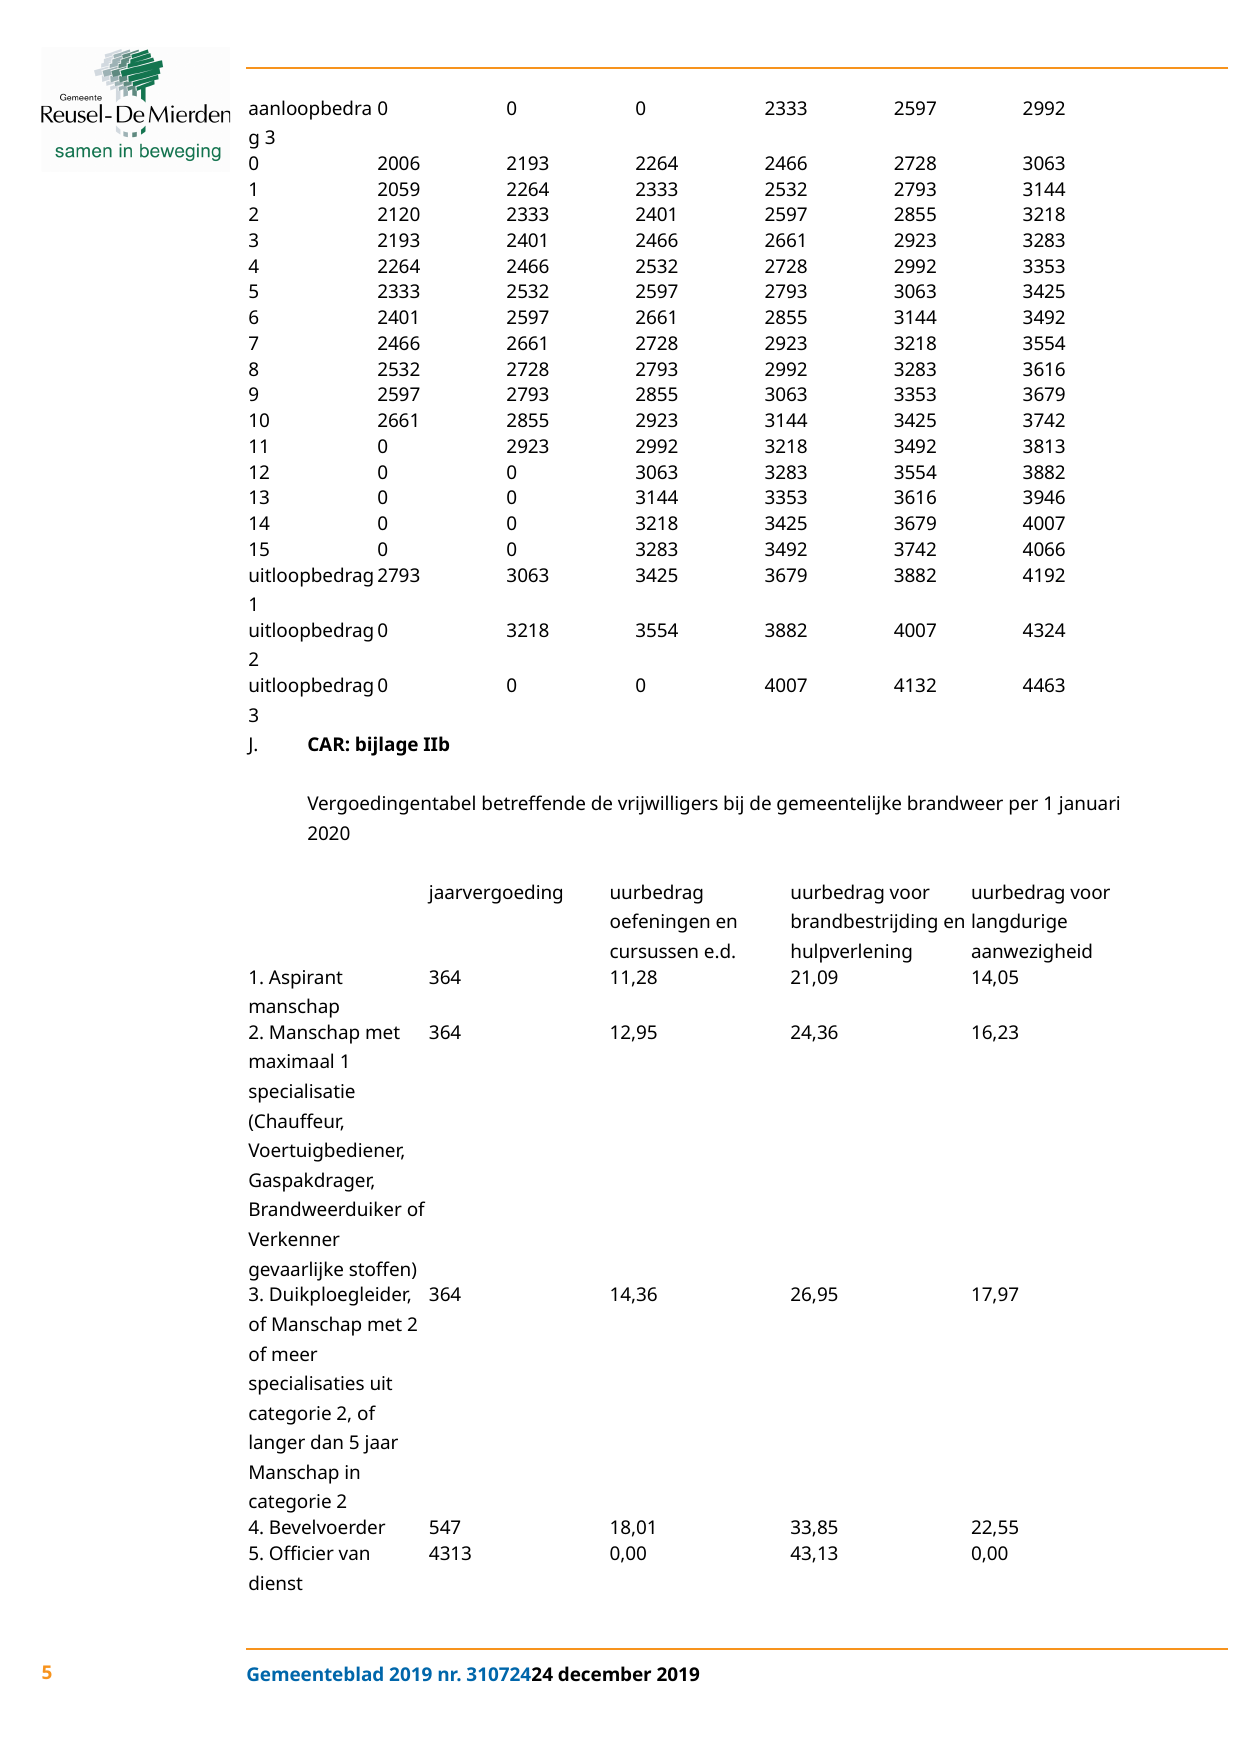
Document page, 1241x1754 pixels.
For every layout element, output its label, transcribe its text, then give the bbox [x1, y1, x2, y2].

table_cell 2264 [506, 176, 635, 202]
table_cell 364 [429, 1282, 609, 1514]
table_cell 2532 [635, 253, 764, 279]
table_cell 0 [377, 433, 506, 459]
table_cell 2923 [764, 330, 893, 356]
table_cell 2333 [377, 279, 506, 304]
table_cell 3283 [635, 536, 764, 562]
table_cell 0,00 [609, 1540, 790, 1595]
table_cell aanloopbedrag 3 [248, 95, 377, 150]
table_cell 26,95 [790, 1282, 971, 1514]
table_cell 5. Officier van dienst [248, 1540, 429, 1595]
table_cell 5 [248, 279, 377, 304]
table_header jaarvergoeding [429, 879, 609, 964]
table_cell 3742 [1023, 408, 1152, 433]
table_cell 33,85 [790, 1514, 971, 1540]
table_cell 13 [248, 485, 377, 510]
table_cell 3679 [1023, 382, 1152, 407]
table_cell 4324 [1023, 617, 1152, 672]
table_cell 2466 [377, 330, 506, 356]
table_cell 0 [506, 673, 635, 728]
table_cell 3 [248, 227, 377, 253]
table_cell 2597 [506, 305, 635, 330]
picture [41, 47, 231, 172]
table_cell 3218 [635, 510, 764, 536]
table_cell 10 [248, 408, 377, 433]
table_cell 3882 [1023, 459, 1152, 484]
table_cell 3353 [894, 382, 1022, 407]
table_cell 17,97 [971, 1282, 1152, 1514]
list CAR: bijlage IIb [248, 731, 1152, 757]
table_cell 16,23 [971, 1019, 1152, 1282]
table_cell 2793 [894, 176, 1022, 202]
table_cell 3492 [1023, 305, 1152, 330]
table_cell 0,00 [971, 1540, 1152, 1595]
table_cell 12 [248, 459, 377, 484]
table_cell 3283 [1023, 227, 1152, 253]
table_cell 4066 [1023, 536, 1152, 562]
table_cell 0 [377, 459, 506, 484]
table_cell 2597 [894, 95, 1022, 150]
table_cell 3742 [894, 536, 1022, 562]
list Vergoedingentabel betreffende de vrijwilligers bij de gemeentelijke brandweer per 1 januari 2020 [248, 790, 1152, 845]
table_cell 14,05 [971, 964, 1152, 1019]
table_cell 4463 [1023, 673, 1152, 728]
table_cell 3616 [1023, 356, 1152, 382]
table_cell 18,01 [609, 1514, 790, 1540]
table_cell 2728 [506, 356, 635, 382]
table_cell 2597 [635, 279, 764, 304]
table_cell 3425 [764, 510, 893, 536]
table_cell 2466 [764, 150, 893, 176]
table_cell 4132 [894, 673, 1022, 728]
table_cell 3144 [894, 305, 1022, 330]
table_cell 2661 [506, 330, 635, 356]
table_cell 2728 [894, 150, 1022, 176]
table_cell 3425 [894, 408, 1022, 433]
table_cell 2193 [377, 227, 506, 253]
table_cell 3679 [764, 562, 893, 617]
table_cell 2401 [506, 227, 635, 253]
table_cell 2597 [764, 202, 893, 227]
table_cell 3882 [894, 562, 1022, 617]
table_cell 0 [635, 95, 764, 150]
table_cell 4007 [1023, 510, 1152, 536]
table_cell 0 [506, 485, 635, 510]
table_cell 0 [377, 673, 506, 728]
table_cell 547 [429, 1514, 609, 1540]
table_cell 3554 [635, 617, 764, 672]
table_cell 2923 [635, 408, 764, 433]
table_cell 14 [248, 510, 377, 536]
table_cell 2923 [894, 227, 1022, 253]
table_cell 3679 [894, 510, 1022, 536]
table_cell 3813 [1023, 433, 1152, 459]
table_cell 2855 [894, 202, 1022, 227]
table_cell 0 [377, 485, 506, 510]
table_cell 3425 [635, 562, 764, 617]
table_cell 2793 [506, 382, 635, 407]
table_cell 1. Aspirant manschap [248, 964, 429, 1019]
table_cell 2333 [506, 202, 635, 227]
table_cell 2597 [377, 382, 506, 407]
table_cell 3946 [1023, 485, 1152, 510]
table_cell 3283 [894, 356, 1022, 382]
table_cell 2992 [1023, 95, 1152, 150]
table_cell 2 [248, 202, 377, 227]
table_cell 4007 [764, 673, 893, 728]
table_cell 3882 [764, 617, 893, 672]
table_cell 22,55 [971, 1514, 1152, 1540]
table_cell 4 [248, 253, 377, 279]
table_cell 3144 [1023, 176, 1152, 202]
table_cell 2992 [764, 356, 893, 382]
table_cell 2793 [377, 562, 506, 617]
table_cell 3554 [1023, 330, 1152, 356]
table_cell 43,13 [790, 1540, 971, 1595]
table_cell 2661 [377, 408, 506, 433]
table_cell 3353 [764, 485, 893, 510]
table_cell 0 [377, 617, 506, 672]
table_cell 0 [377, 510, 506, 536]
table_cell 2992 [635, 433, 764, 459]
table_cell 3218 [894, 330, 1022, 356]
table_cell 12,95 [609, 1019, 790, 1282]
table_cell 21,09 [790, 964, 971, 1019]
table_cell 3063 [506, 562, 635, 617]
table_header [248, 879, 429, 964]
table_cell 2992 [894, 253, 1022, 279]
table_cell 3283 [764, 459, 893, 484]
table_cell 364 [429, 964, 609, 1019]
table_cell 2059 [377, 176, 506, 202]
table_cell 2466 [635, 227, 764, 253]
table_cell 0 [506, 510, 635, 536]
table_cell 11,28 [609, 964, 790, 1019]
table_cell 3492 [894, 433, 1022, 459]
table_cell 1 [248, 176, 377, 202]
table_header uurbedrag voor brandbestrijding en hulpverlening [790, 879, 971, 964]
table_cell 2855 [635, 382, 764, 407]
table_cell 4192 [1023, 562, 1152, 617]
table_cell 7 [248, 330, 377, 356]
table_cell 2264 [377, 253, 506, 279]
table_cell 2855 [764, 305, 893, 330]
table_cell 3063 [635, 459, 764, 484]
table_cell 2793 [764, 279, 893, 304]
table_cell 4007 [894, 617, 1022, 672]
table_cell 3063 [894, 279, 1022, 304]
table_cell 3554 [894, 459, 1022, 484]
table_cell 2401 [377, 305, 506, 330]
table_cell 3063 [1023, 150, 1152, 176]
table_cell 0 [506, 536, 635, 562]
table_cell 2. Manschap met maximaal 1 specialisatie (Chauffeur, Voertuigbediener, Gaspakdrager, Brandweerduiker of Verkenner gevaarlijke stoffen) [248, 1019, 429, 1282]
table_cell uitloopbedrag 1 [248, 562, 377, 617]
table_cell 11 [248, 433, 377, 459]
table_cell 3218 [506, 617, 635, 672]
table_cell 2401 [635, 202, 764, 227]
table_cell 2793 [635, 356, 764, 382]
table_cell 8 [248, 356, 377, 382]
table_cell 2728 [764, 253, 893, 279]
table_cell 3353 [1023, 253, 1152, 279]
table_cell 2661 [635, 305, 764, 330]
table_cell 2120 [377, 202, 506, 227]
table_cell 9 [248, 382, 377, 407]
table_cell 3218 [1023, 202, 1152, 227]
table_cell 0 [506, 459, 635, 484]
table_cell 3425 [1023, 279, 1152, 304]
table_cell 2333 [635, 176, 764, 202]
table_cell 2855 [506, 408, 635, 433]
table_cell 24,36 [790, 1019, 971, 1282]
table_cell 4. Bevelvoerder [248, 1514, 429, 1540]
table_cell 2006 [377, 150, 506, 176]
table_cell 3063 [764, 382, 893, 407]
table_cell 3144 [635, 485, 764, 510]
table_cell 4313 [429, 1540, 609, 1595]
table_cell 3144 [764, 408, 893, 433]
table_cell 2264 [635, 150, 764, 176]
table_cell 3218 [764, 433, 893, 459]
table_cell 0 [377, 536, 506, 562]
table_cell 2728 [635, 330, 764, 356]
table_cell 0 [506, 95, 635, 150]
table_cell uitloopbedrag 3 [248, 673, 377, 728]
table_cell 2532 [506, 279, 635, 304]
table_cell 2532 [377, 356, 506, 382]
table_cell 0 [377, 95, 506, 150]
table_cell 3492 [764, 536, 893, 562]
table_cell 2466 [506, 253, 635, 279]
table_cell 3. Duikploegleider, of Manschap met 2 of meer specialisaties uit categorie 2, of langer dan 5 jaar Manschap in categorie 2 [248, 1282, 429, 1514]
table_cell 2193 [506, 150, 635, 176]
table_header uurbedrag voor langdurige aanwezigheid [971, 879, 1152, 964]
table_header uurbedrag oefeningen en cursussen e.d. [609, 879, 790, 964]
table_cell 6 [248, 305, 377, 330]
table_cell 0 [635, 673, 764, 728]
table_cell 2661 [764, 227, 893, 253]
table_cell 2532 [764, 176, 893, 202]
table_cell uitloopbedrag 2 [248, 617, 377, 672]
table_cell 14,36 [609, 1282, 790, 1514]
table_cell 0 [248, 150, 377, 176]
table_cell 15 [248, 536, 377, 562]
table_cell 364 [429, 1019, 609, 1282]
table_cell 2923 [506, 433, 635, 459]
table_cell 2333 [764, 95, 893, 150]
table_cell 3616 [894, 485, 1022, 510]
